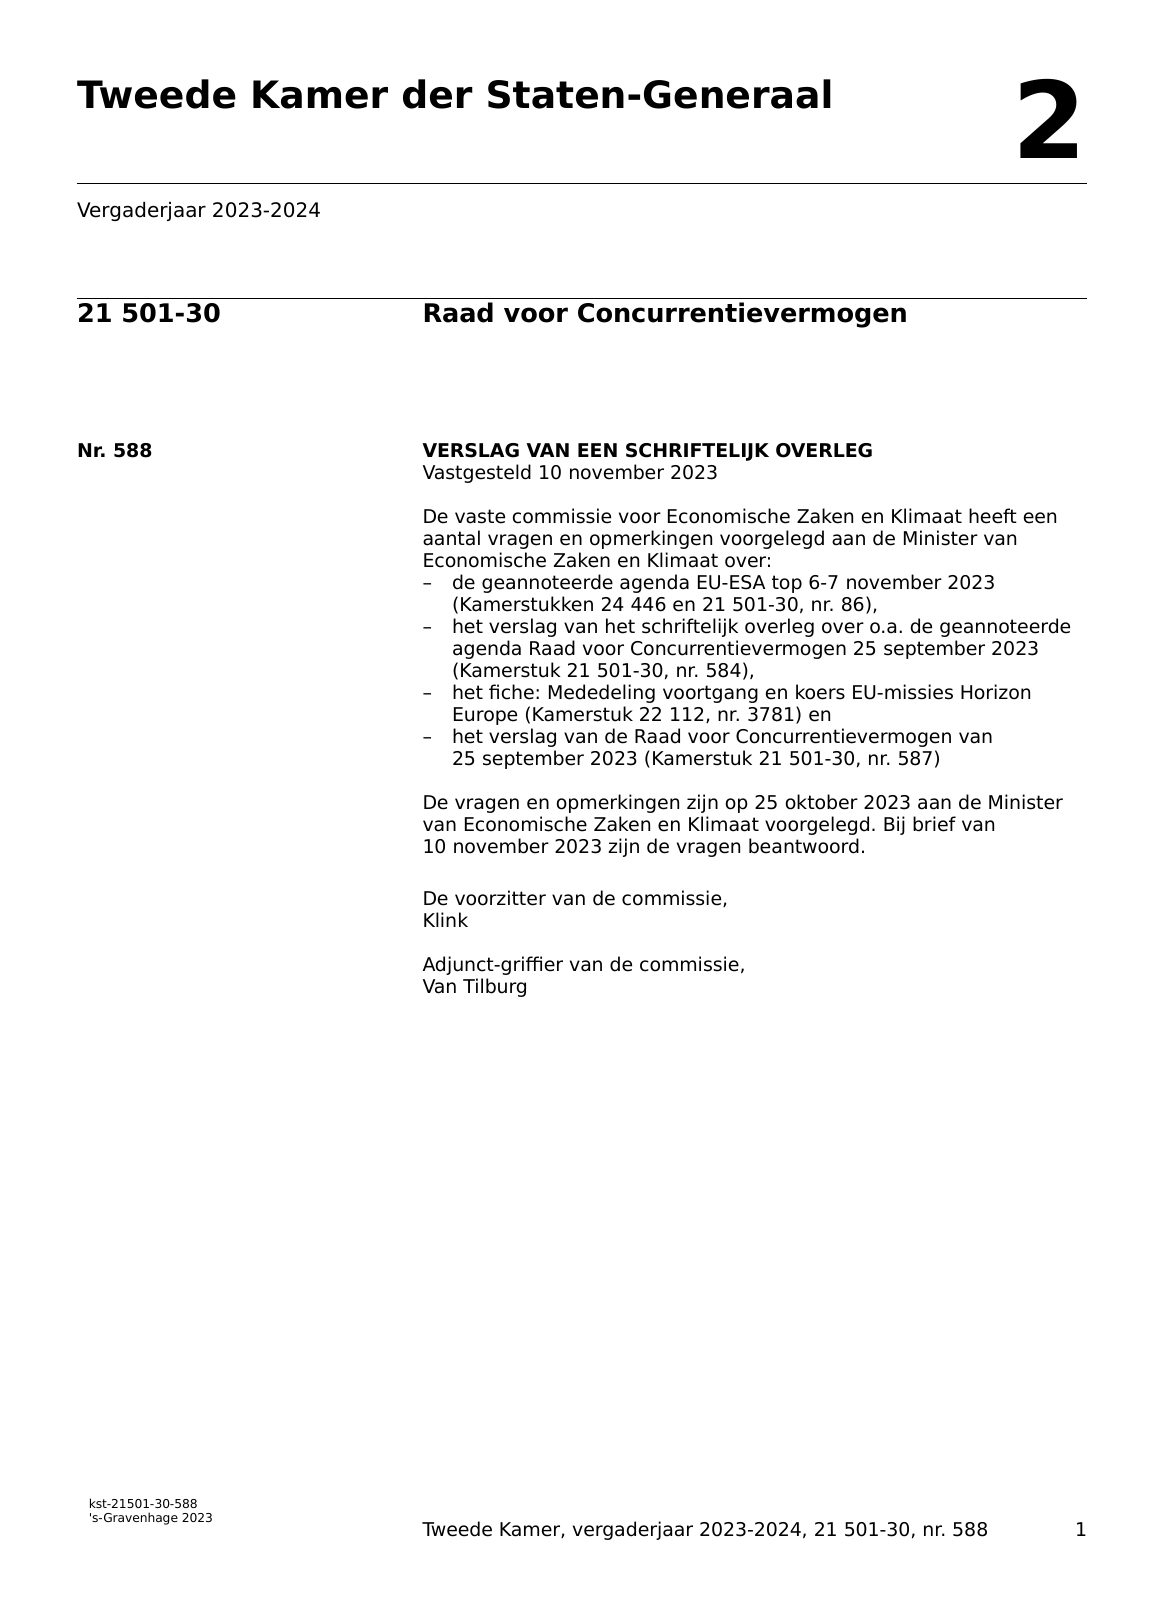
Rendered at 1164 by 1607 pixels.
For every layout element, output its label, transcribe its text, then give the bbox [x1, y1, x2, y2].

text kst-21501-30-588 [88, 1497, 323, 1511]
subtitle Nr. 588 VERSLAG VAN EEN SCHRIFTELIJK OVERLEG [77, 440, 1087, 462]
text – de geannoteerde agenda EU-ESA top 6-7 november 2023 (Kamerstukken 24 446 en 21 501-30, nr. 86), [422, 572, 1087, 616]
table_header Tweede Kamer der Staten-Generaal [77, 59, 886, 183]
subtitle 21 501-30 Raad voor Concurrentievermogen [77, 299, 1087, 329]
text De vaste commissie voor Economische Zaken en Klimaat heeft een aantal vragen en opmerkingen voorgelegd aan de Minister van Economische Zaken en Klimaat over: [422, 506, 1087, 572]
table_cell Vergaderjaar 2023-2024 [77, 184, 1087, 298]
text Adjunct-griffier van de commissie, Van Tilburg [422, 954, 1087, 998]
text De vragen en opmerkingen zijn op 25 oktober 2023 aan de Minister van Economische Zaken en Klimaat voorgelegd. Bij brief van 10 november 2023 zijn de vragen beantwoord. [422, 792, 1087, 858]
text 's-Gravenhage 2023 [88, 1511, 323, 1525]
table_header 2 [886, 59, 1087, 183]
text – het verslag van de Raad voor Concurrentievermogen van 25 september 2023 (Kamerstuk 21 501-30, nr. 587) [422, 726, 1087, 769]
text De voorzitter van de commissie, Klink [422, 888, 1087, 932]
text – het verslag van het schriftelijk overleg over o.a. de geannoteerde agenda Raad voor Concurrentievermogen 25 september 2023 (Kamerstuk 21 501-30, nr. 584), [422, 616, 1087, 682]
text – het fiche: Mededeling voortgang en koers EU-missies Horizon Europe (Kamerstuk 22 112, nr. 3781) en [422, 682, 1087, 726]
text Vastgesteld 10 november 2023 [422, 462, 1087, 484]
